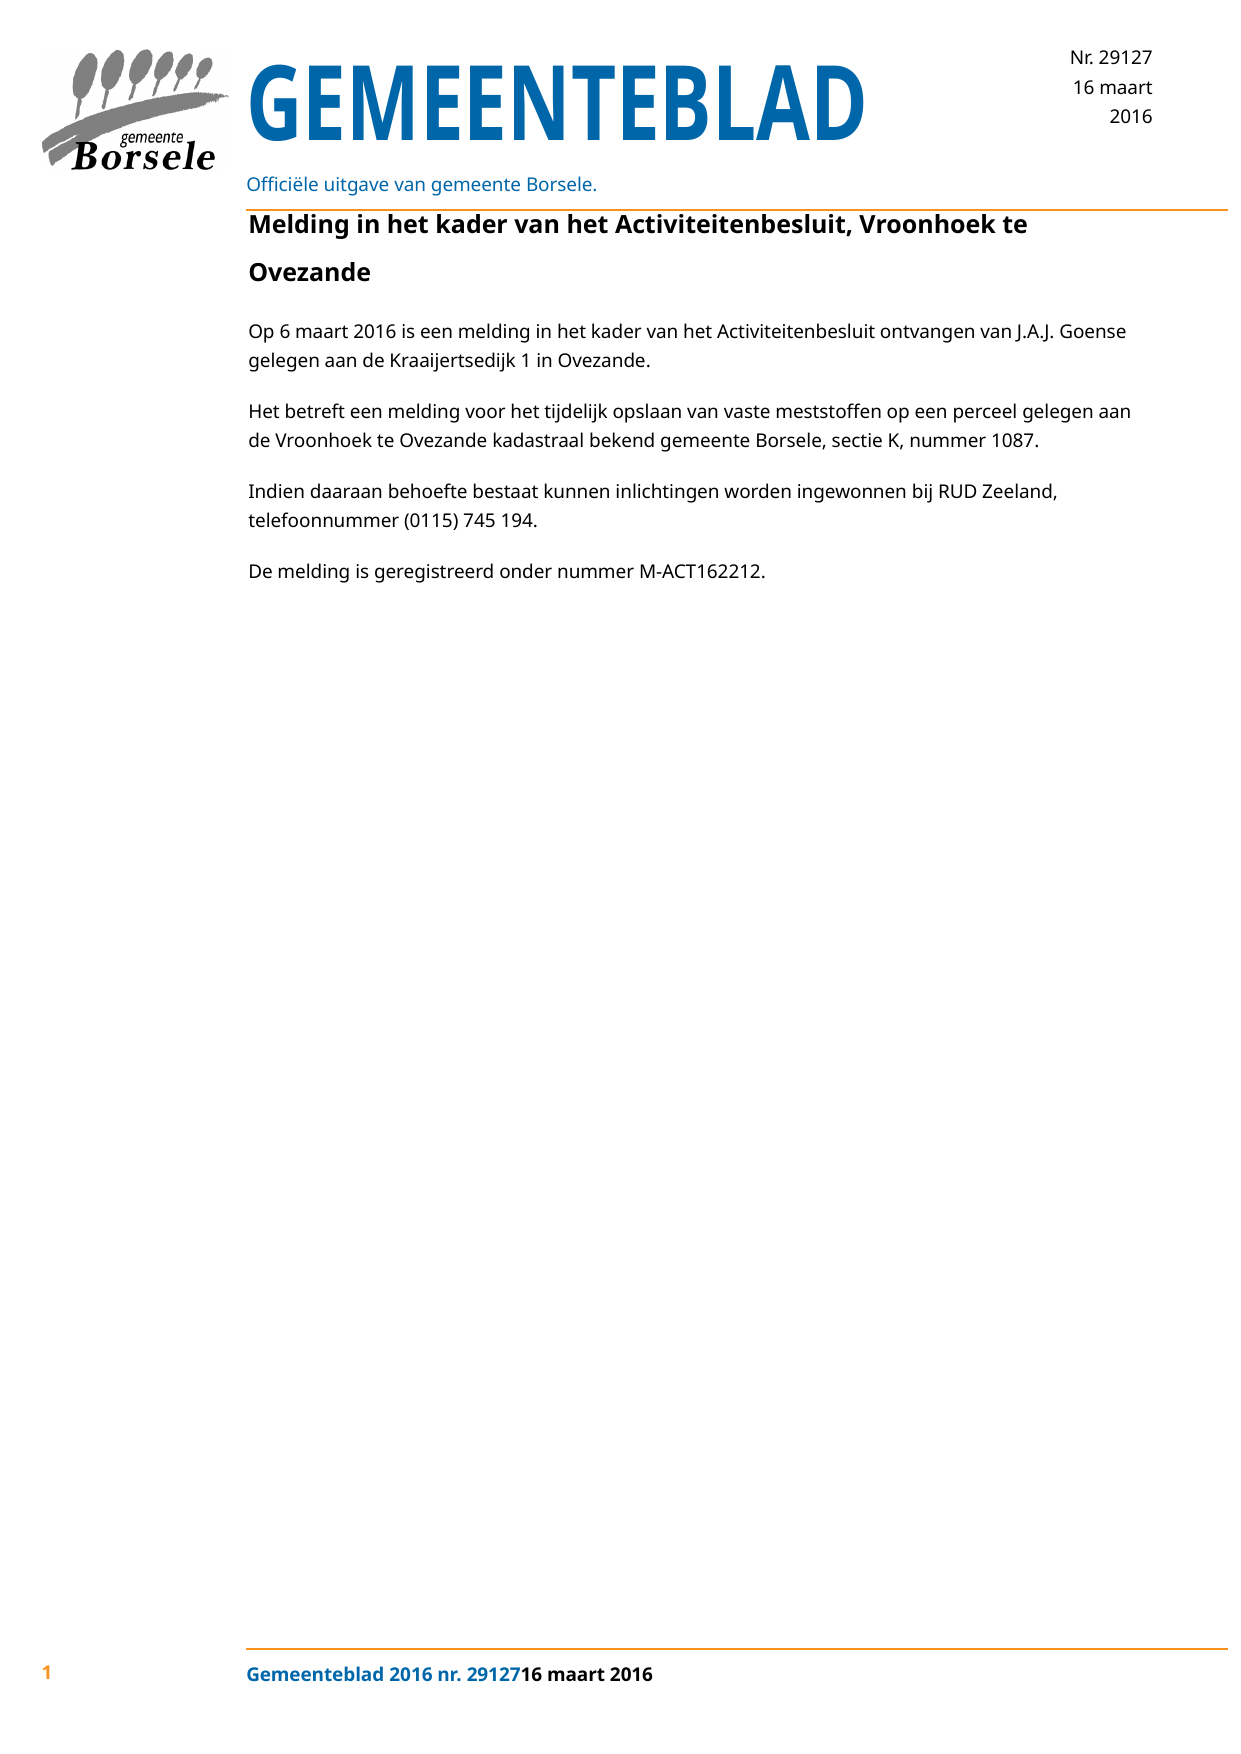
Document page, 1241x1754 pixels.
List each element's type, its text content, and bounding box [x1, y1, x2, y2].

text Indien daaraan behoefte bestaat kunnen inlichtingen worden ingewonnen bij RUD Zeeland, telefoonnummer (0115) 745 194. [248, 478, 1152, 533]
picture [41, 47, 231, 172]
text Op 6 maart 2016 is een melding in het kader van het Activiteitenbesluit ontvangen van J.A.J. Goense gelegen aan de Kraaijertsedijk 1 in Ovezande. [248, 318, 1152, 373]
text De melding is geregistreerd onder nummer M-ACT162212. [248, 558, 1152, 584]
text Het betreft een melding voor het tijdelijk opslaan van vaste meststoffen op een perceel gelegen aan de Vroonhoek te Ovezande kadastraal bekend gemeente Borsele, sectie K, nummer 1087. [248, 398, 1152, 453]
text Melding in het kader van het Activiteitenbesluit, Vroonhoek te Ovezande [248, 211, 1152, 288]
